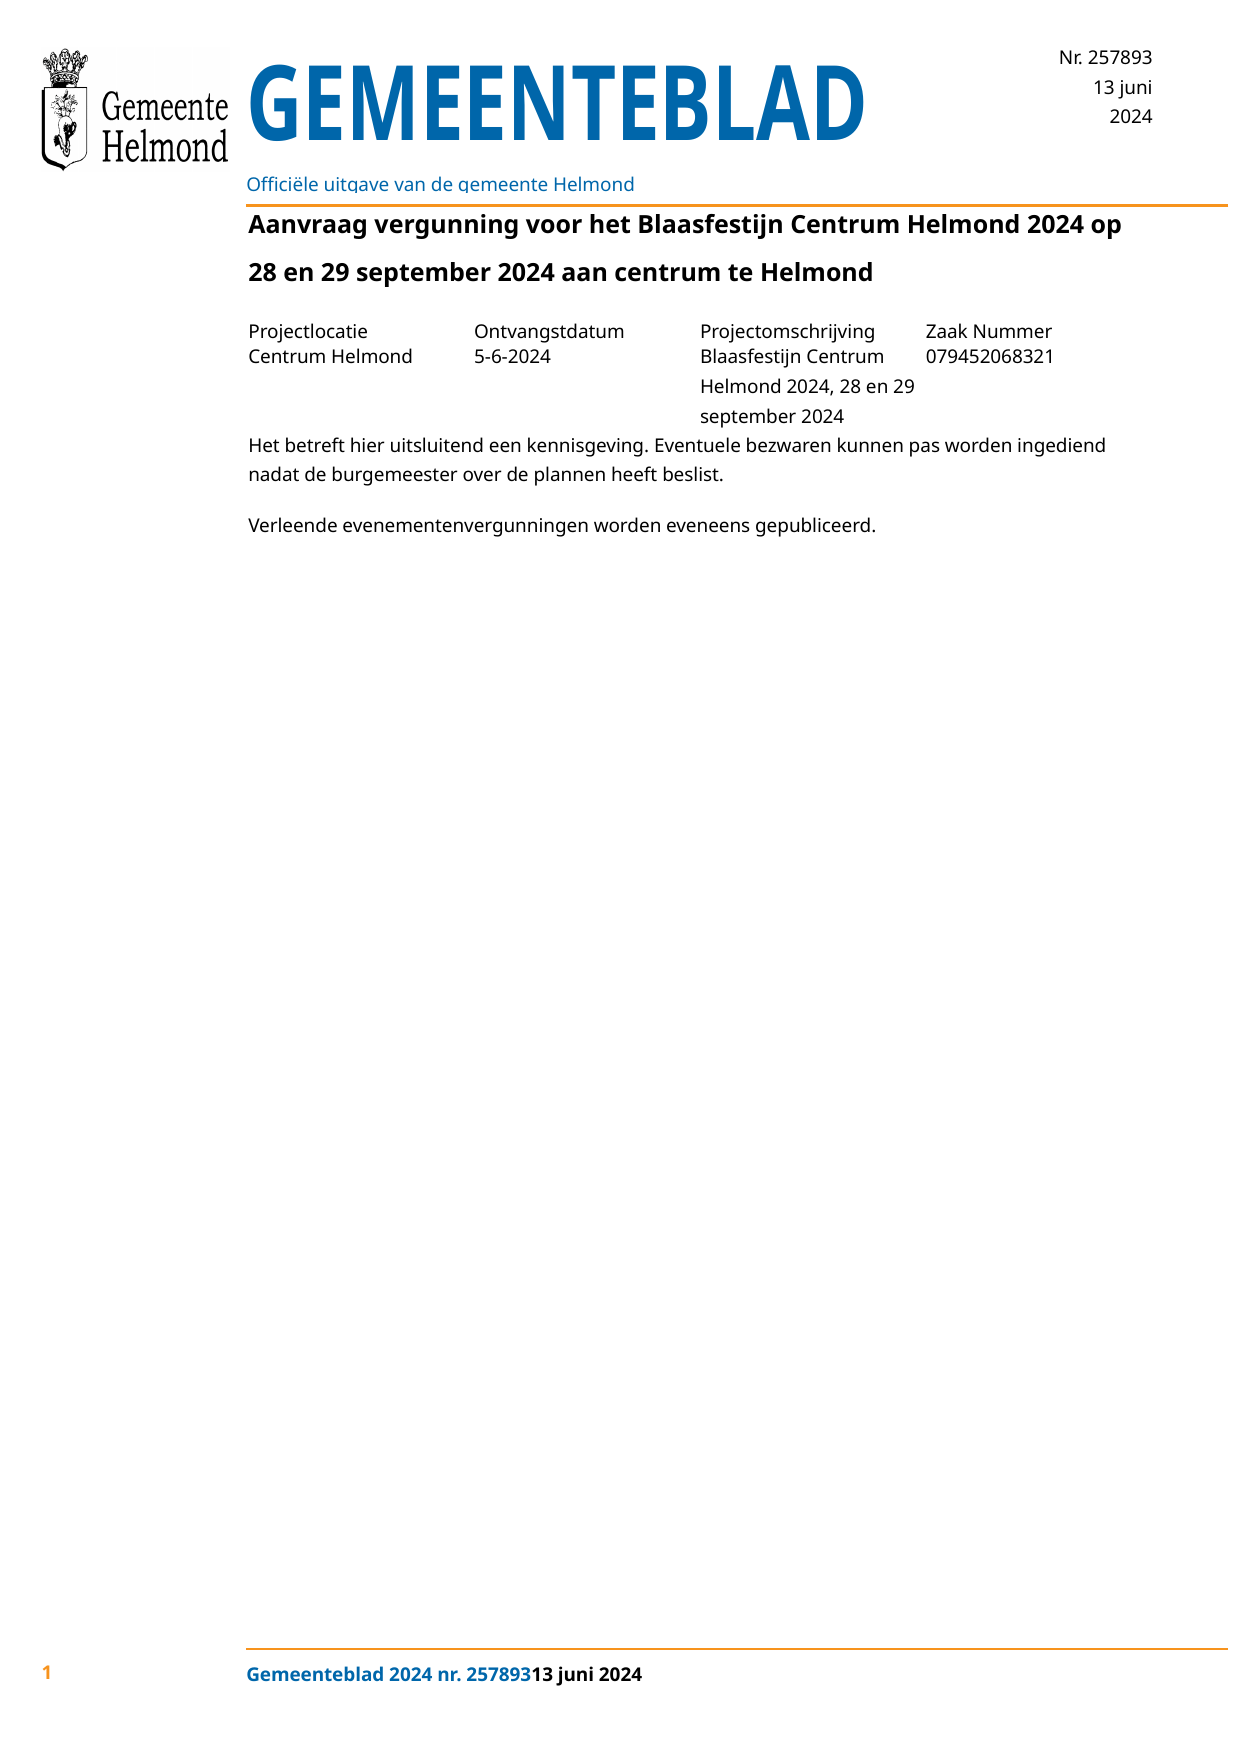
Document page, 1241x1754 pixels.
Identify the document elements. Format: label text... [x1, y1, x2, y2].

table_header Ontvangstdatum [474, 318, 700, 344]
table_header Projectomschrijving [700, 318, 926, 344]
table_cell Blaasfestijn Centrum Helmond 2024, 28 en 29 september 2024 [700, 344, 926, 429]
table_cell 079452068321 [926, 344, 1152, 429]
table_header Zaak Nummer [926, 318, 1152, 344]
table_cell Centrum Helmond [248, 344, 474, 429]
text Verleende evenementenvergunningen worden eveneens gepubliceerd. [248, 512, 1152, 538]
table_cell 5-6-2024 [474, 344, 700, 429]
table_header Projectlocatie [248, 318, 474, 344]
text Het betreft hier uitsluitend een kennisgeving. Eventuele bezwaren kunnen pas worden ingediend nadat de burgemeester over de plannen heeft beslist. [248, 432, 1152, 487]
text Aanvraag vergunning voor het Blaasfestijn Centrum Helmond 2024 op 28 en 29 september 2024 aan centrum te Helmond [248, 207, 1152, 288]
picture [41, 47, 231, 172]
